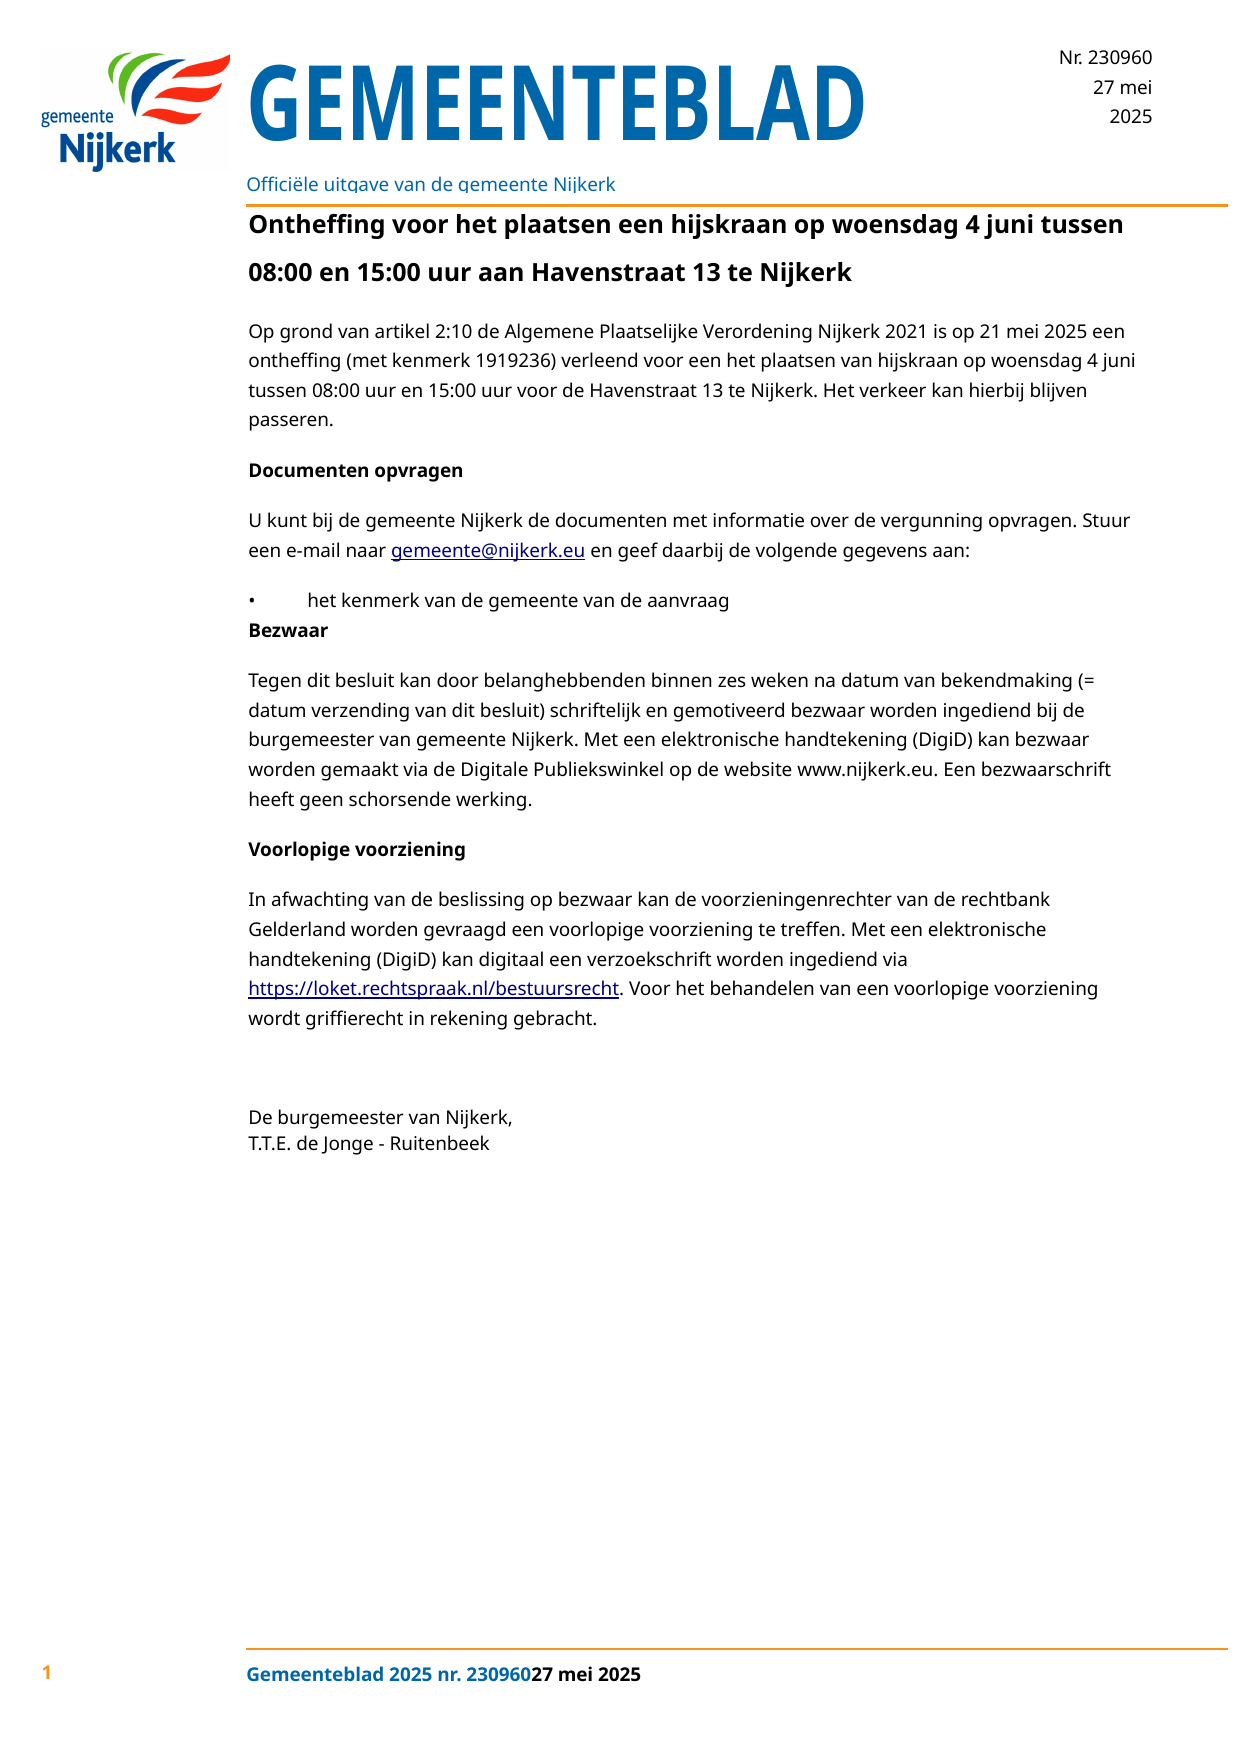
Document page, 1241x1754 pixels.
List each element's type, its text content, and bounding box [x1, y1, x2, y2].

text Bezwaar [248, 617, 1152, 643]
text Voorlopige voorziening [248, 836, 1152, 862]
text In afwachting van de beslissing op bezwaar kan de voorzieningenrechter van de rechtbank Gelderland worden gevraagd een voorlopige voorziening te treffen. Met een elektronische handtekening (DigiD) kan digitaal een verzoekschrift worden ingediend via https://loket.rechtspraak.nl/bestuursrecht. Voor het behandelen van een voorlopige voorziening wordt griffierecht in rekening gebracht. [248, 887, 1152, 1031]
text Tegen dit besluit kan door belanghebbenden binnen zes weken na datum van bekendmaking (= datum verzending van dit besluit) schriftelijk en gemotiveerd bezwaar worden ingediend bij de burgemeester van gemeente Nijkerk. Met een elektronische handtekening (DigiD) kan bezwaar worden gemaakt via de Digitale Publiekswinkel op de website www.nijkerk.eu. Een bezwaarschrift heeft geen schorsende werking. [248, 667, 1152, 812]
text Op grond van artikel 2:10 de Algemene Plaatselijke Verordening Nijkerk 2021 is op 21 mei 2025 een ontheffing (met kenmerk 1919236) verleend voor een het plaatsen van hijskraan op woensdag 4 juni tussen 08:00 uur en 15:00 uur voor de Havenstraat 13 te Nijkerk. Het verkeer kan hierbij blijven passeren. [248, 318, 1152, 432]
text Ontheffing voor het plaatsen een hijskraan op woensdag 4 juni tussen 08:00 en 15:00 uur aan Havenstraat 13 te Nijkerk [248, 207, 1152, 288]
picture [41, 47, 231, 172]
text De burgemeester van Nijkerk, [248, 1104, 1152, 1130]
list het kenmerk van de gemeente van de aanvraag [248, 587, 1152, 613]
text U kunt bij de gemeente Nijkerk de documenten met informatie over de vergunning opvragen. Stuur een e-mail naar gemeente@nijkerk.eu en geef daarbij de volgende gegevens aan: [248, 507, 1152, 563]
text T.T.E. de Jonge - Ruitenbeek [248, 1130, 1152, 1156]
text Documenten opvragen [248, 457, 1152, 483]
